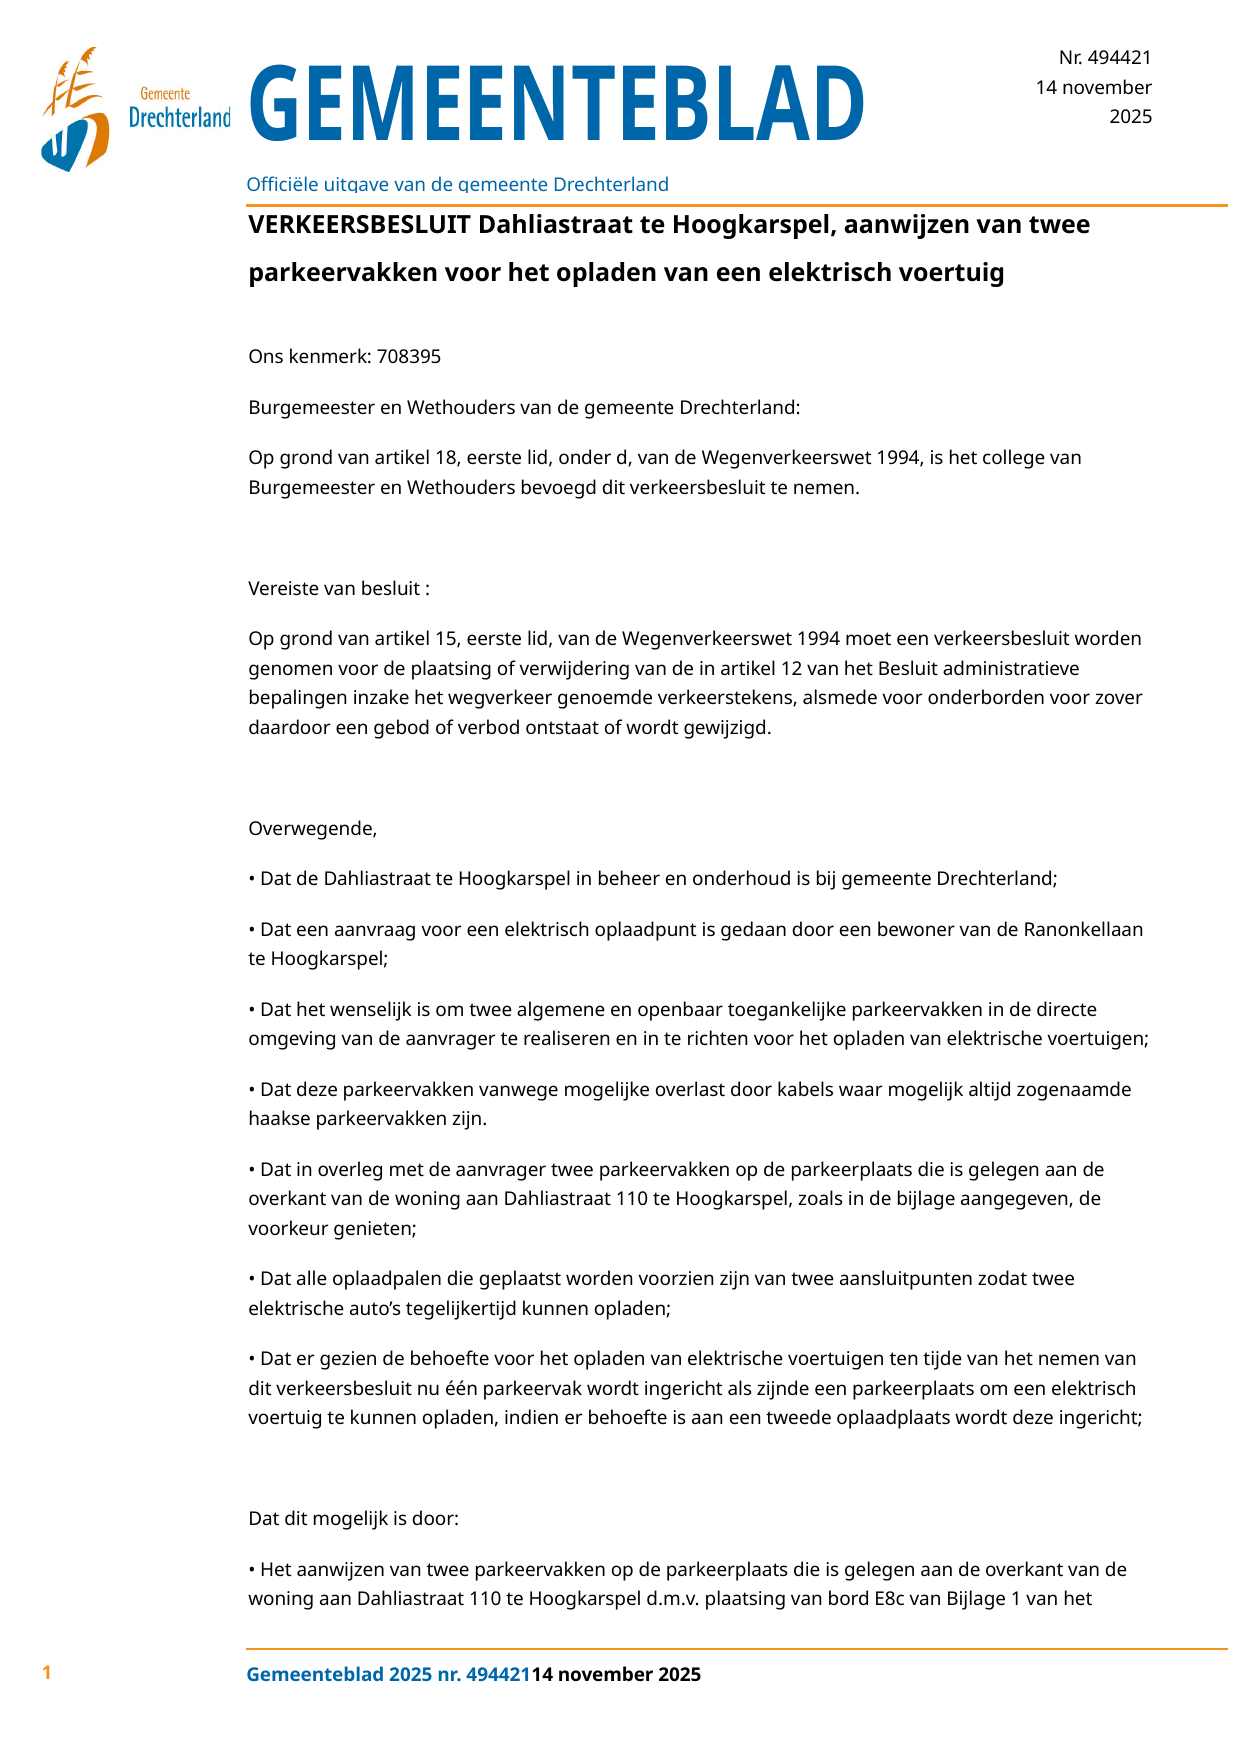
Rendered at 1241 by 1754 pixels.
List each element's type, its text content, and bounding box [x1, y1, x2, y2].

text • Dat deze parkeervakken vanwege mogelijke overlast door kabels waar mogelijk altijd zogenaamde haakse parkeervakken zijn. [248, 1076, 1152, 1131]
text • Dat in overleg met de aanvrager twee parkeervakken op de parkeerplaats die is gelegen aan de overkant van de woning aan Dahliastraat 110 te Hoogkarspel, zoals in de bijlage aangegeven, de voorkeur genieten; [248, 1156, 1152, 1241]
text • Dat de Dahliastraat te Hoogkarspel in beheer en onderhoud is bij gemeente Drechterland; [248, 865, 1152, 891]
text • Het aanwijzen van twee parkeervakken op de parkeerplaats die is gelegen aan de overkant van de woning aan Dahliastraat 110 te Hoogkarspel d.m.v. plaatsing van bord E8c van Bijlage 1 van het [248, 1556, 1152, 1611]
text • Dat alle oplaadpalen die geplaatst worden voorzien zijn van twee aansluitpunten zodat twee elektrische auto’s tegelijkertijd kunnen opladen; [248, 1265, 1152, 1321]
text • Dat er gezien de behoefte voor het opladen van elektrische voertuigen ten tijde van het nemen van dit verkeersbesluit nu één parkeervak wordt ingericht als zijnde een parkeerplaats om een elektrisch voertuig te kunnen opladen, indien er behoefte is aan een tweede oplaadplaats wordt deze ingericht; [248, 1345, 1152, 1430]
text Burgemeester en Wethouders van de gemeente Drechterland: [248, 394, 1152, 420]
text Overwegende, [248, 815, 1152, 841]
text Dat dit mogelijk is door: [248, 1505, 1152, 1531]
picture [41, 47, 231, 172]
text Vereiste van besluit : [248, 575, 1152, 601]
picture [41, 158, 64, 172]
text • Dat een aanvraag voor een elektrisch oplaadpunt is gedaan door een bewoner van de Ranonkellaan te Hoogkarspel; [248, 916, 1152, 971]
text Ons kenmerk: 708395 [248, 344, 1152, 369]
text Op grond van artikel 18, eerste lid, onder d, van de Wegenverkeerswet 1994, is het college van Burgemeester en Wethouders bevoegd dit verkeersbesluit te nemen. [248, 444, 1152, 500]
text Op grond van artikel 15, eerste lid, van de Wegenverkeerswet 1994 moet een verkeersbesluit worden genomen voor de plaatsing of verwijdering van de in artikel 12 van het Besluit administratieve bepalingen inzake het wegverkeer genoemde verkeerstekens, alsmede voor onderborden voor zover daardoor een gebod of verbod ontstaat of wordt gewijzigd. [248, 625, 1152, 740]
text VERKEERSBESLUIT Dahliastraat te Hoogkarspel, aanwijzen van twee parkeervakken voor het opladen van een elektrisch voertuig [248, 207, 1152, 288]
text • Dat het wenselijk is om twee algemene en openbaar toegankelijke parkeervakken in de directe omgeving van de aanvrager te realiseren en in te richten voor het opladen van elektrische voertuigen; [248, 996, 1152, 1051]
picture [226, 115, 231, 124]
